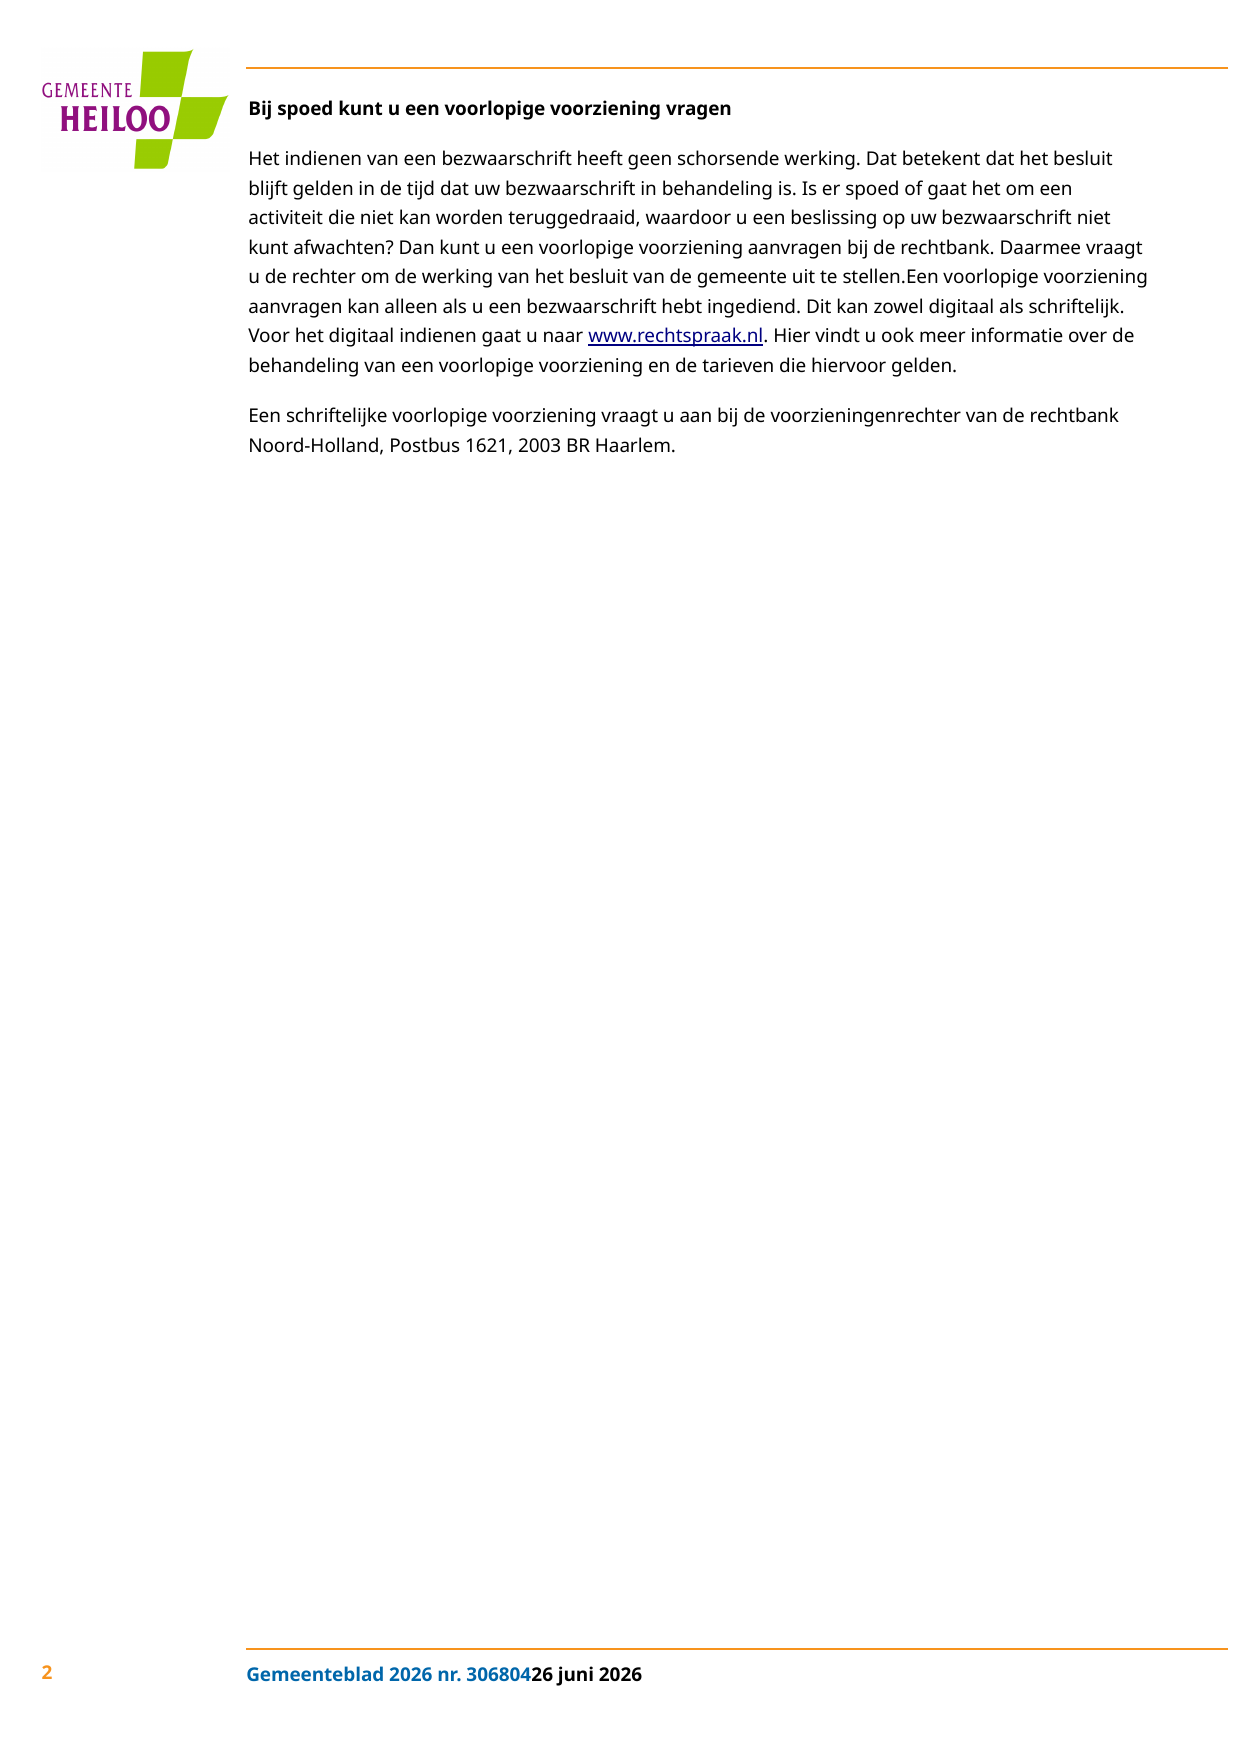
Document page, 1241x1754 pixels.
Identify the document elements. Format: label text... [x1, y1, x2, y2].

text Bij spoed kunt u een voorlopige voorziening vragen [248, 95, 1152, 121]
picture [41, 47, 231, 172]
text Een schriftelijke voorlopige voorziening vraagt u aan bij de voorzieningenrechter van de rechtbank Noord-Holland, Postbus 1621, 2003 BR Haarlem. [248, 403, 1152, 458]
text Het indienen van een bezwaarschrift heeft geen schorsende werking. Dat betekent dat het besluit blijft gelden in de tijd dat uw bezwaarschrift in behandeling is. Is er spoed of gaat het om een activiteit die niet kan worden teruggedraaid, waardoor u een beslissing op uw bezwaarschrift niet kunt afwachten? Dan kunt u een voorlopige voorziening aanvragen bij de rechtbank. Daarmee vraagt u de rechter om de werking van het besluit van de gemeente uit te stellen.Een voorlopige voorziening aanvragen kan alleen als u een bezwaarschrift hebt ingediend. Dit kan zowel digitaal als schriftelijk. Voor het digitaal indienen gaat u naar www.rechtspraak.nl. Hier vindt u ook meer informatie over de behandeling van een voorlopige voorziening en de tarieven die hiervoor gelden. [248, 145, 1152, 378]
